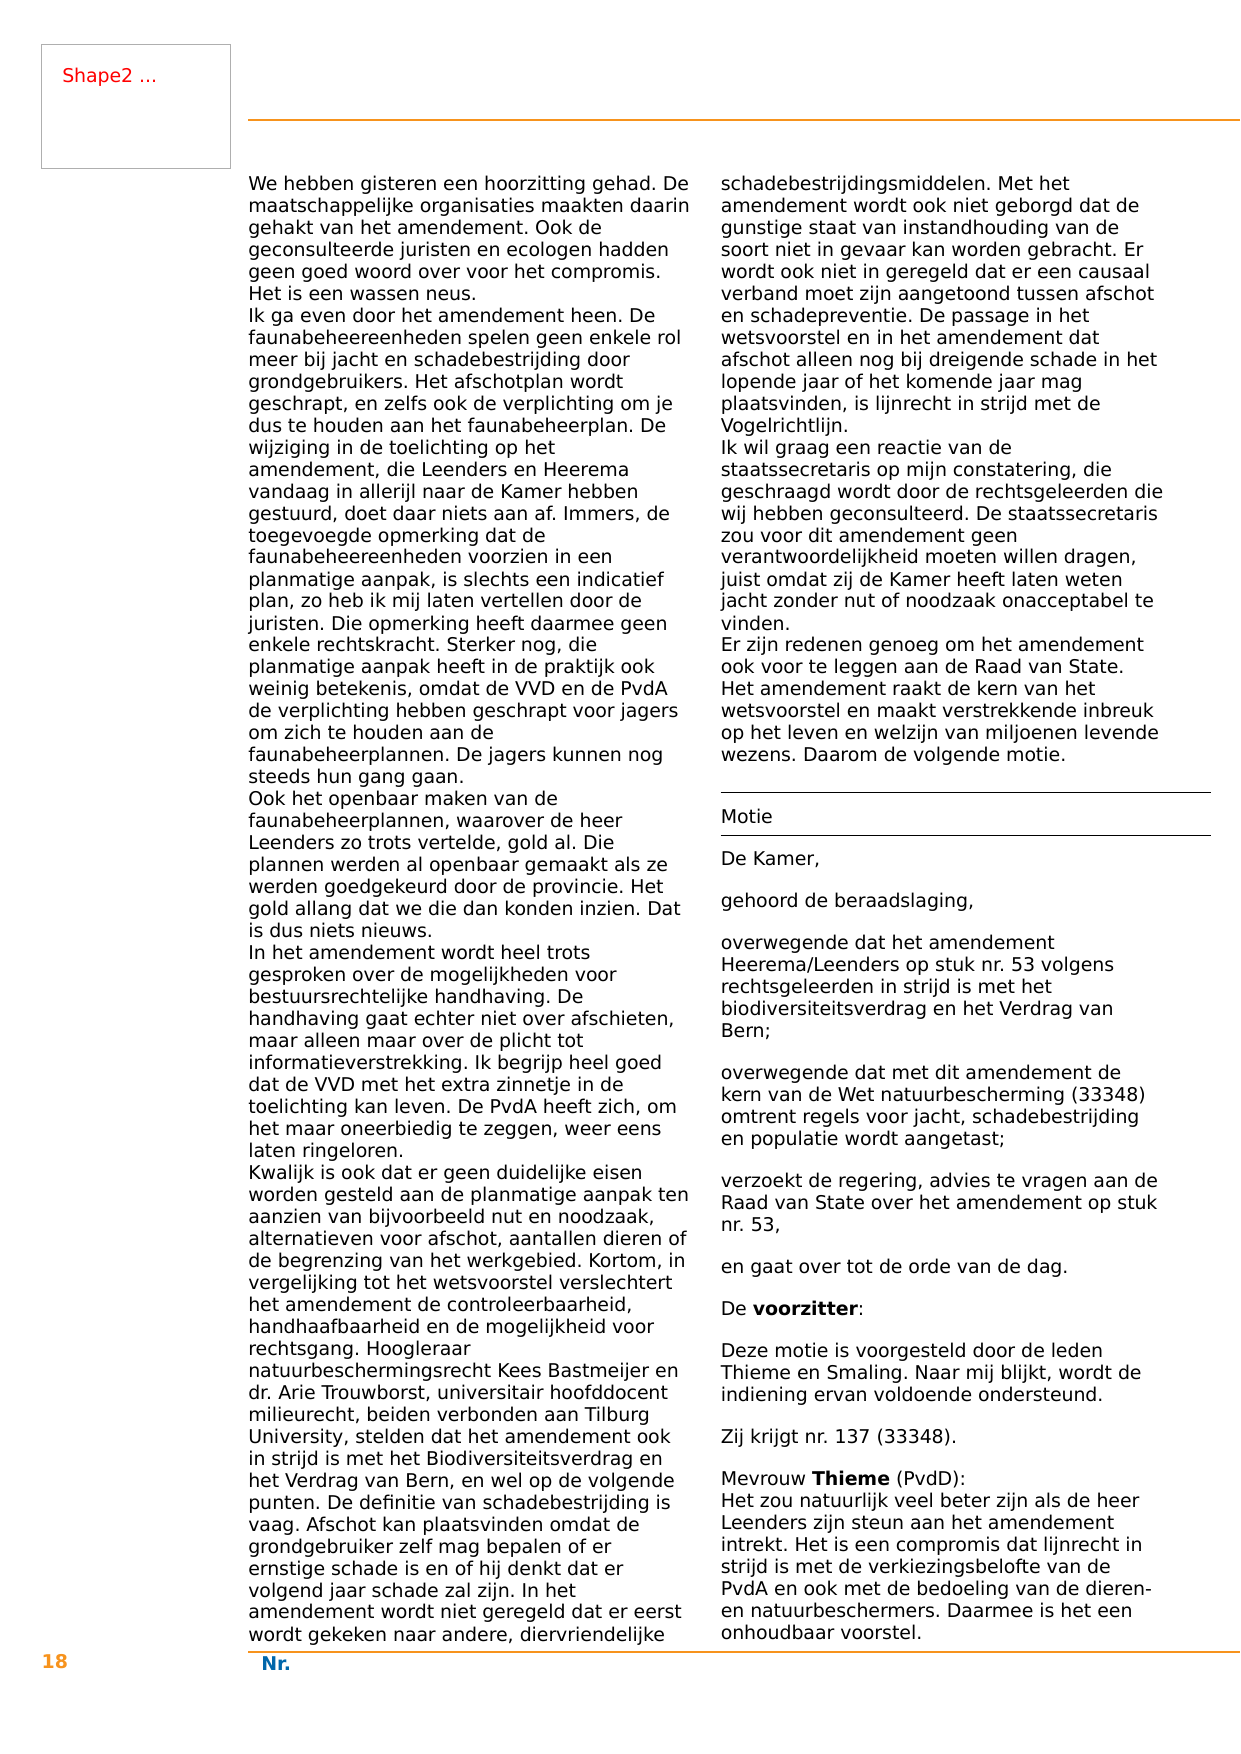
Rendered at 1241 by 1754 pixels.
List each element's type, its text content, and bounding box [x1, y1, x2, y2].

text De Kamer, [721, 848, 1163, 870]
text In het amendement wordt heel trots gesproken over de mogelijkheden voor bestuursrechtelijke handhaving. De handhaving gaat echter niet over afschieten, maar alleen maar over de plicht tot informatieverstrekking. Ik begrijp heel goed dat de VVD met het extra zinnetje in de toelichting kan leven. De PvdA heeft zich, om het maar oneerbiedig te zeggen, weer eens laten ringeloren. [248, 942, 691, 1162]
text gehoord de beraadslaging, [721, 890, 1163, 912]
text en gaat over tot de orde van de dag. [721, 1256, 1163, 1278]
text Deze motie is voorgesteld door de leden Thieme en Smaling. Naar mij blijkt, wordt de indiening ervan voldoende ondersteund. [721, 1340, 1163, 1406]
text Het zou natuurlijk veel beter zijn als de heer Leenders zijn steun aan het amendement intrekt. Het is een compromis dat lijnrecht in strijd is met de verkiezingsbelofte van de PvdA en ook met de bedoeling van de dieren- en natuurbeschermers. Daarmee is het een onhoudbaar voorstel. [721, 1490, 1163, 1643]
text Motie [721, 806, 1163, 828]
text We hebben gisteren een hoorzitting gehad. De maatschappelijke organisaties maakten daarin gehakt van het amendement. Ook de geconsulteerde juristen en ecologen hadden geen goed woord over voor het compromis. Het is een wassen neus. [248, 173, 691, 305]
text Er zijn redenen genoeg om het amendement ook voor te leggen aan de Raad van State. Het amendement raakt de kern van het wetsvoorstel en maakt verstrekkende inbreuk op het leven en welzijn van miljoenen levende wezens. Daarom de volgende motie. [721, 634, 1163, 766]
text Ik ga even door het amendement heen. De faunabeheereenheden spelen geen enkele rol meer bij jacht en schadebestrijding door grondgebruikers. Het afschotplan wordt geschrapt, en zelfs ook de verplichting om je dus te houden aan het faunabeheerplan. De wijziging in de toelichting op het amendement, die Leenders en Heerema vandaag in allerijl naar de Kamer hebben gestuurd, doet daar niets aan af. Immers, de toegevoegde opmerking dat de faunabeheereenheden voorzien in een planmatige aanpak, is slechts een indicatief plan, zo heb ik mij laten vertellen door de juristen. Die opmerking heeft daarmee geen enkele rechtskracht. Sterker nog, die planmatige aanpak heeft in de praktijk ook weinig betekenis, omdat de VVD en de PvdA de verplichting hebben geschrapt voor jagers om zich te houden aan de faunabeheerplannen. De jagers kunnen nog steeds hun gang gaan. [248, 305, 691, 788]
text De voorzitter: [721, 1298, 1163, 1320]
text Mevrouw Thieme (PvdD): [721, 1468, 1163, 1490]
text Ook het openbaar maken van de faunabeheerplannen, waarover de heer Leenders zo trots vertelde, gold al. Die plannen werden al openbaar gemaakt als ze werden goedgekeurd door de provincie. Het gold allang dat we die dan konden inzien. Dat is dus niets nieuws. [248, 788, 691, 942]
text verzoekt de regering, advies te vragen aan de Raad van State over het amendement op stuk nr. 53, [721, 1170, 1163, 1236]
text Zij krijgt nr. 137 (33348). [721, 1426, 1163, 1448]
text Kwalijk is ook dat er geen duidelijke eisen worden gesteld aan de planmatige aanpak ten aanzien van bijvoorbeeld nut en noodzaak, alternatieven voor afschot, aantallen dieren of de begrenzing van het werkgebied. Kortom, in vergelijking tot het wetsvoorstel verslechtert het amendement de controleerbaarheid, handhaafbaarheid en de mogelijkheid voor rechtsgang. Hoogleraar natuurbeschermingsrecht Kees Bastmeijer en dr. Arie Trouwborst, universitair hoofddocent milieurecht, beiden verbonden aan Tilburg University, stelden dat het amendement ook in strijd is met het Biodiversiteitsverdrag en het Verdrag van Bern, en wel op de volgende punten. De definitie van schadebestrijding is vaag. Afschot kan plaatsvinden omdat de grondgebruiker zelf mag bepalen of er ernstige schade is en of hij denkt dat er volgend jaar schade zal zijn. In het amendement wordt niet geregeld dat er eerst wordt gekeken naar andere, diervriendelijke [248, 1162, 691, 1645]
text overwegende dat het amendement Heerema/Leenders op stuk nr. 53 volgens rechtsgeleerden in strijd is met het biodiversiteitsverdrag en het Verdrag van Bern; [721, 932, 1163, 1042]
text Ik wil graag een reactie van de staatssecretaris op mijn constatering, die geschraagd wordt door de rechtsgeleerden die wij hebben geconsulteerd. De staatssecretaris zou voor dit amendement geen verantwoordelijkheid moeten willen dragen, juist omdat zij de Kamer heeft laten weten jacht zonder nut of noodzaak onacceptabel te vinden. [721, 437, 1163, 634]
text overwegende dat met dit amendement de kern van de Wet natuurbescherming (33348) omtrent regels voor jacht, schadebestrijding en populatie wordt aangetast; [721, 1062, 1163, 1150]
text schadebestrijdingsmiddelen. Met het amendement wordt ook niet geborgd dat de gunstige staat van instandhouding van de soort niet in gevaar kan worden gebracht. Er wordt ook niet in geregeld dat er een causaal verband moet zijn aangetoond tussen afschot en schadepreventie. De passage in het wetsvoorstel en in het amendement dat afschot alleen nog bij dreigende schade in het lopende jaar of het komende jaar mag plaatsvinden, is lijnrecht in strijd met de Vogelrichtlijn. [721, 173, 1163, 437]
